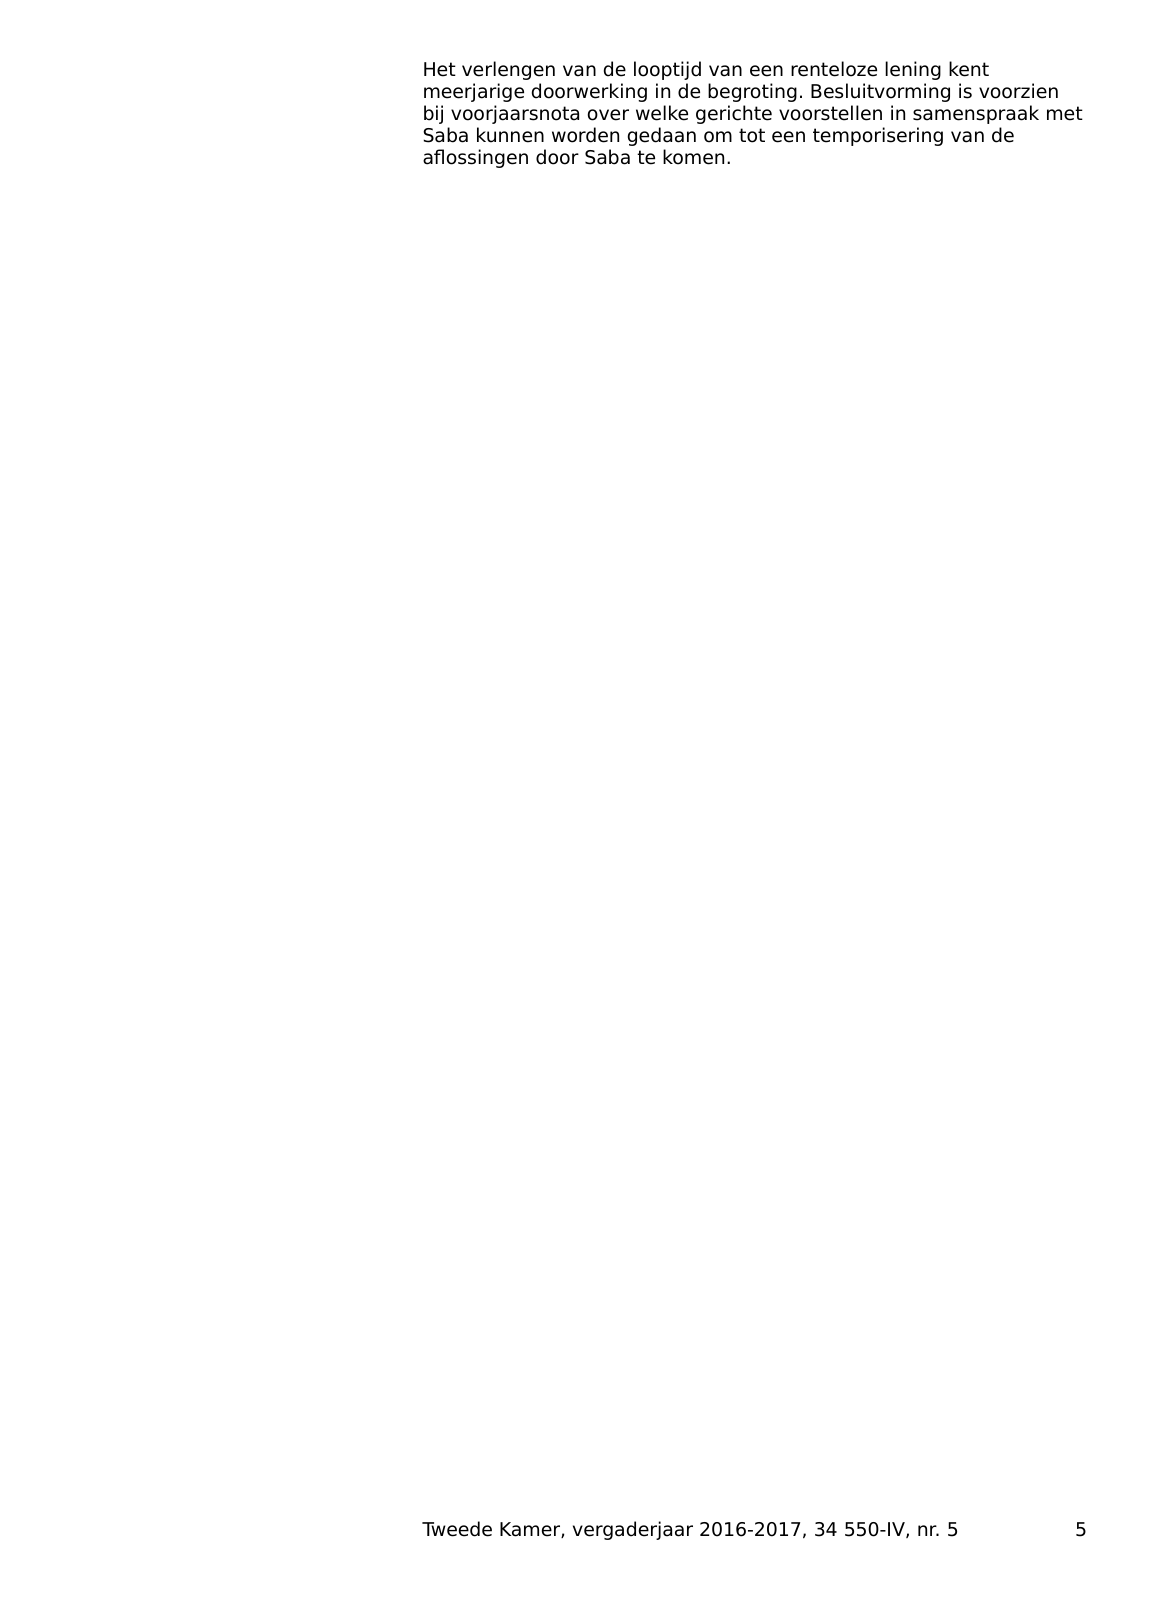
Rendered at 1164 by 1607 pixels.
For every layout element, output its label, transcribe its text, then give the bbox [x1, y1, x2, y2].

text Het verlengen van de looptijd van een renteloze lening kent meerjarige doorwerking in de begroting. Besluitvorming is voorzien bij voorjaarsnota over welke gerichte voorstellen in samenspraak met Saba kunnen worden gedaan om tot een temporisering van de aflossingen door Saba te komen. [422, 59, 1087, 169]
